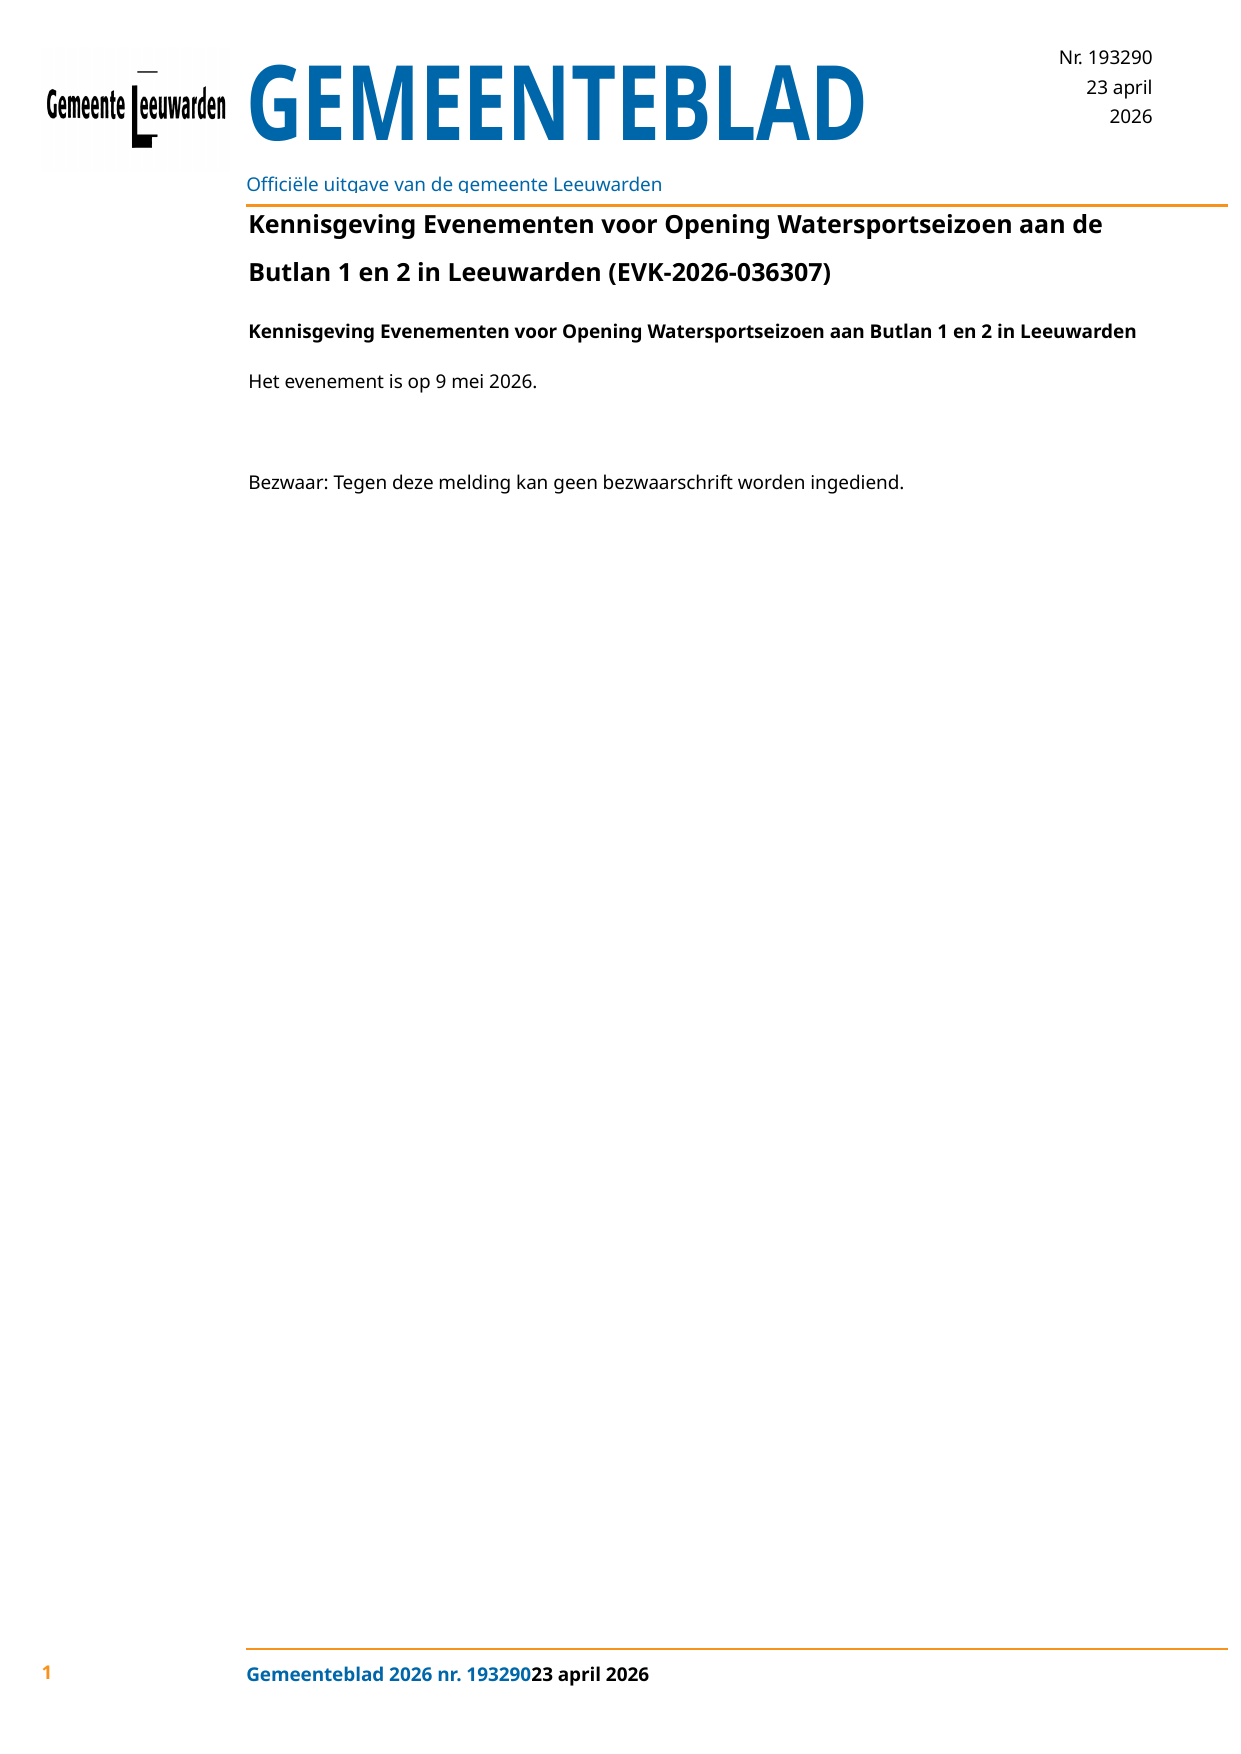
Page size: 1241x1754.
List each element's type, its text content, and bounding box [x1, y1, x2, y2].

text Bezwaar: Tegen deze melding kan geen bezwaarschrift worden ingediend. [248, 469, 1152, 495]
picture [41, 47, 231, 172]
text Kennisgeving Evenementen voor Opening Watersportseizoen aan Butlan 1 en 2 in Leeuwarden [248, 318, 1152, 344]
text Het evenement is op 9 mei 2026. [248, 368, 1152, 394]
text Kennisgeving Evenementen voor Opening Watersportseizoen aan de Butlan 1 en 2 in Leeuwarden (EVK-2026-036307) [248, 207, 1152, 288]
